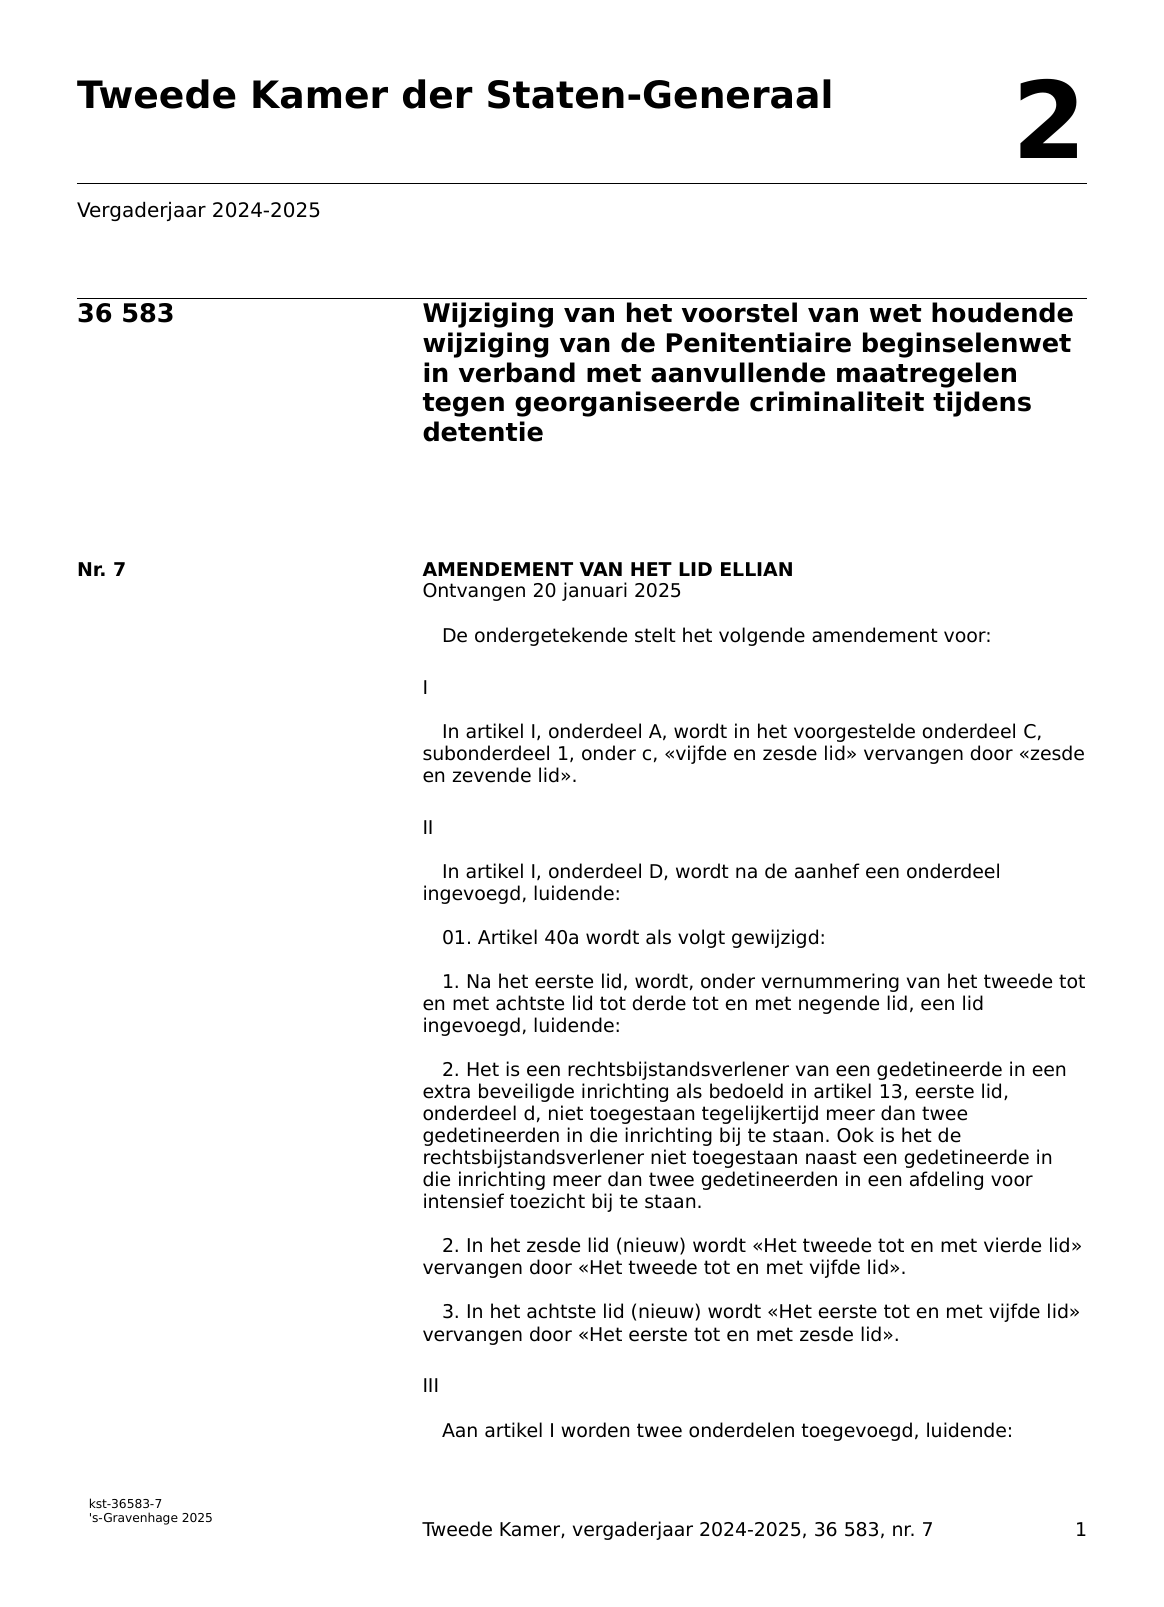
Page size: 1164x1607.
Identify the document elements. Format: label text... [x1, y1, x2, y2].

text In artikel I, onderdeel A, wordt in het voorgestelde onderdeel C, subonderdeel 1, onder c, «vijfde en zesde lid» vervangen door «zesde en zevende lid». [422, 721, 1087, 787]
subtitle I [422, 677, 1087, 698]
subtitle II [422, 817, 1087, 839]
text In artikel I, onderdeel D, wordt na de aanhef een onderdeel ingevoegd, luidende: [422, 861, 1087, 905]
text 2. In het zesde lid (nieuw) wordt «Het tweede tot en met vierde lid» vervangen door «Het tweede tot en met vijfde lid». [422, 1235, 1087, 1279]
text De ondergetekende stelt het volgende amendement voor: [422, 624, 1087, 647]
text Ontvangen 20 januari 2025 [422, 580, 1087, 602]
text 2. Het is een rechtsbijstandsverlener van een gedetineerde in een extra beveiligde inrichting als bedoeld in artikel 13, eerste lid, onderdeel d, niet toegestaan tegelijkertijd meer dan twee gedetineerden in die inrichting bij te staan. Ook is het de rechtsbijstandsverlener niet toegestaan naast een gedetineerde in die inrichting meer dan twee gedetineerden in een afdeling voor intensief toezicht bij te staan. [422, 1059, 1087, 1213]
table_header 2 [886, 59, 1087, 183]
table_header Tweede Kamer der Staten-Generaal [77, 59, 886, 183]
text kst-36583-7 [88, 1497, 323, 1511]
text 's-Gravenhage 2025 [88, 1511, 323, 1525]
text 01. Artikel 40a wordt als volgt gewijzigd: [422, 927, 1087, 949]
text 3. In het achtste lid (nieuw) wordt «Het eerste tot en met vijfde lid» vervangen door «Het eerste tot en met zesde lid». [422, 1301, 1087, 1345]
table_cell Vergaderjaar 2024-2025 [77, 184, 1087, 298]
subtitle III [422, 1375, 1087, 1397]
text Aan artikel I worden twee onderdelen toegevoegd, luidende: [422, 1419, 1087, 1442]
subtitle Nr. 7 AMENDEMENT VAN HET LID ELLIAN [77, 558, 1087, 580]
text 1. Na het eerste lid, wordt, onder vernummering van het tweede tot en met achtste lid tot derde tot en met negende lid, een lid ingevoegd, luidende: [422, 971, 1087, 1037]
subtitle 36 583 Wijziging van het voorstel van wet houdende wijziging van de Penitentiaire beginselenwet in verband met aanvullende maatregelen tegen georganiseerde criminaliteit tijdens detentie [77, 299, 1087, 447]
